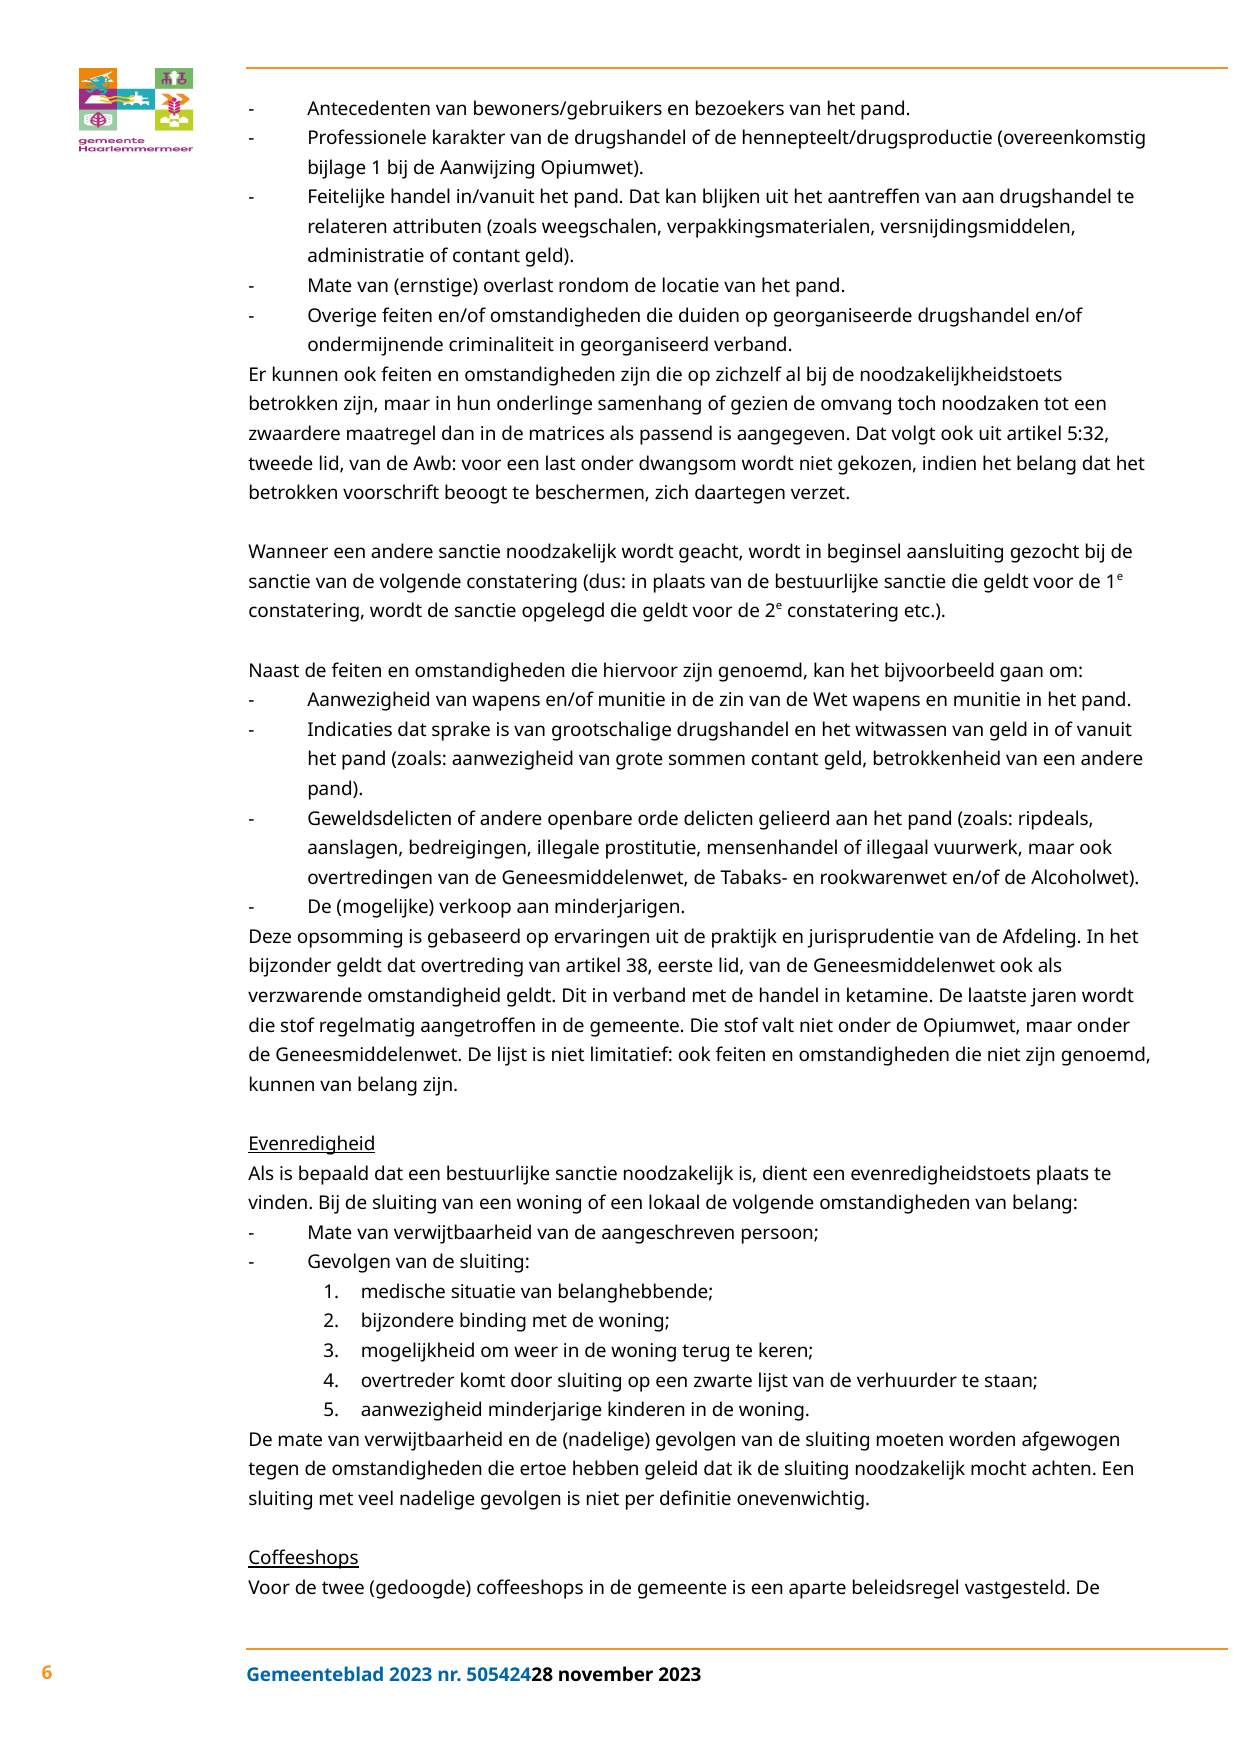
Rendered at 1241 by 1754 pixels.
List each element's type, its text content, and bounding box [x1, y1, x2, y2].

list De (mogelijke) verkoop aan minderjarigen. [248, 893, 1152, 919]
list mogelijkheid om weer in de woning terug te keren; [323, 1337, 1152, 1363]
text Als is bepaald dat een bestuurlijke sanctie noodzakelijk is, dient een evenredigheidstoets plaats te vinden. Bij de sluiting van een woning of een lokaal de volgende omstandigheden van belang: [248, 1160, 1152, 1215]
list Overige feiten en/of omstandigheden die duiden op georganiseerde drugshandel en/of ondermijnende criminaliteit in georganiseerd verband. [248, 302, 1152, 357]
text Er kunnen ook feiten en omstandigheden zijn die op zichzelf al bij de noodzakelijkheidstoets betrokken zijn, maar in hun onderlinge samenhang of gezien de omvang toch noodzaken tot een zwaardere maatregel dan in de matrices als passend is aangegeven. Dat volgt ook uit artikel 5:32, tweede lid, van de Awb: voor een last onder dwangsom wordt niet gekozen, indien het belang dat het betrokken voorschrift beoogt te beschermen, zich daartegen verzet. [248, 361, 1152, 505]
list bijzondere binding met de woning; [323, 1308, 1152, 1333]
list Feitelijke handel in/vanuit het pand. Dat kan blijken uit het aantreffen van aan drugshandel te relateren attributen (zoals weegschalen, verpakkingsmaterialen, versnijdingsmiddelen, administratie of contant geld). [248, 183, 1152, 268]
picture [41, 47, 231, 172]
text Voor de twee (gedoogde) coffeeshops in de gemeente is een aparte beleidsregel vastgesteld. De [248, 1574, 1152, 1600]
list Aanwezigheid van wapens en/of munitie in de zin van de Wet wapens en munitie in het pand. [248, 686, 1152, 712]
list overtreder komt door sluiting op een zwarte lijst van de verhuurder te staan; [323, 1367, 1152, 1393]
list aanwezigheid minderjarige kinderen in de woning. [323, 1396, 1152, 1422]
list Geweldsdelicten of andere openbare orde delicten gelieerd aan het pand (zoals: ripdeals, aanslagen, bedreigingen, illegale prostitutie, mensenhandel of illegaal vuurwerk, maar ook overtredingen van de Geneesmiddelenwet, de Tabaks- en rookwarenwet en/of de Alcoholwet). [248, 805, 1152, 890]
text Naast de feiten en omstandigheden die hiervoor zijn genoemd, kan het bijvoorbeeld gaan om: [248, 657, 1152, 683]
text Deze opsomming is gebaseerd op ervaringen uit de praktijk en jurisprudentie van de Afdeling. In het bijzonder geldt dat overtreding van artikel 38, eerste lid, van de Geneesmiddelenwet ook als verzwarende omstandigheid geldt. Dit in verband met de handel in ketamine. De laatste jaren wordt die stof regelmatig aangetroffen in de gemeente. Die stof valt niet onder de Opiumwet, maar onder de Geneesmiddelenwet. De lijst is niet limitatief: ook feiten en omstandigheden die niet zijn genoemd, kunnen van belang zijn. [248, 923, 1152, 1097]
list Antecedenten van bewoners/gebruikers en bezoekers van het pand. [248, 95, 1152, 121]
text Evenredigheid [248, 1130, 1152, 1156]
list Professionele karakter van de drugshandel of de hennepteelt/drugsproductie (overeenkomstig bijlage 1 bij de Aanwijzing Opiumwet). [248, 124, 1152, 180]
text De mate van verwijtbaarheid en de (nadelige) gevolgen van de sluiting moeten worden afgewogen tegen de omstandigheden die ertoe hebben geleid dat ik de sluiting noodzakelijk mocht achten. Een sluiting met veel nadelige gevolgen is niet per definitie onevenwichtig. [248, 1426, 1152, 1511]
list Gevolgen van de sluiting: [248, 1248, 1152, 1274]
list Mate van verwijtbaarheid van de aangeschreven persoon; [248, 1219, 1152, 1245]
text Coffeeshops [248, 1544, 1152, 1570]
list Mate van (ernstige) overlast rondom de locatie van het pand. [248, 272, 1152, 298]
list medische situatie van belanghebbende; [323, 1278, 1152, 1304]
list Indicaties dat sprake is van grootschalige drugshandel en het witwassen van geld in of vanuit het pand (zoals: aanwezigheid van grote sommen contant geld, betrokkenheid van een andere pand). [248, 716, 1152, 801]
text Wanneer een andere sanctie noodzakelijk wordt geacht, wordt in beginsel aansluiting gezocht bij de sanctie van de volgende constatering (dus: in plaats van de bestuurlijke sanctie die geldt voor de 1e constatering, wordt de sanctie opgelegd die geldt voor de 2e constatering etc.). [248, 538, 1152, 623]
